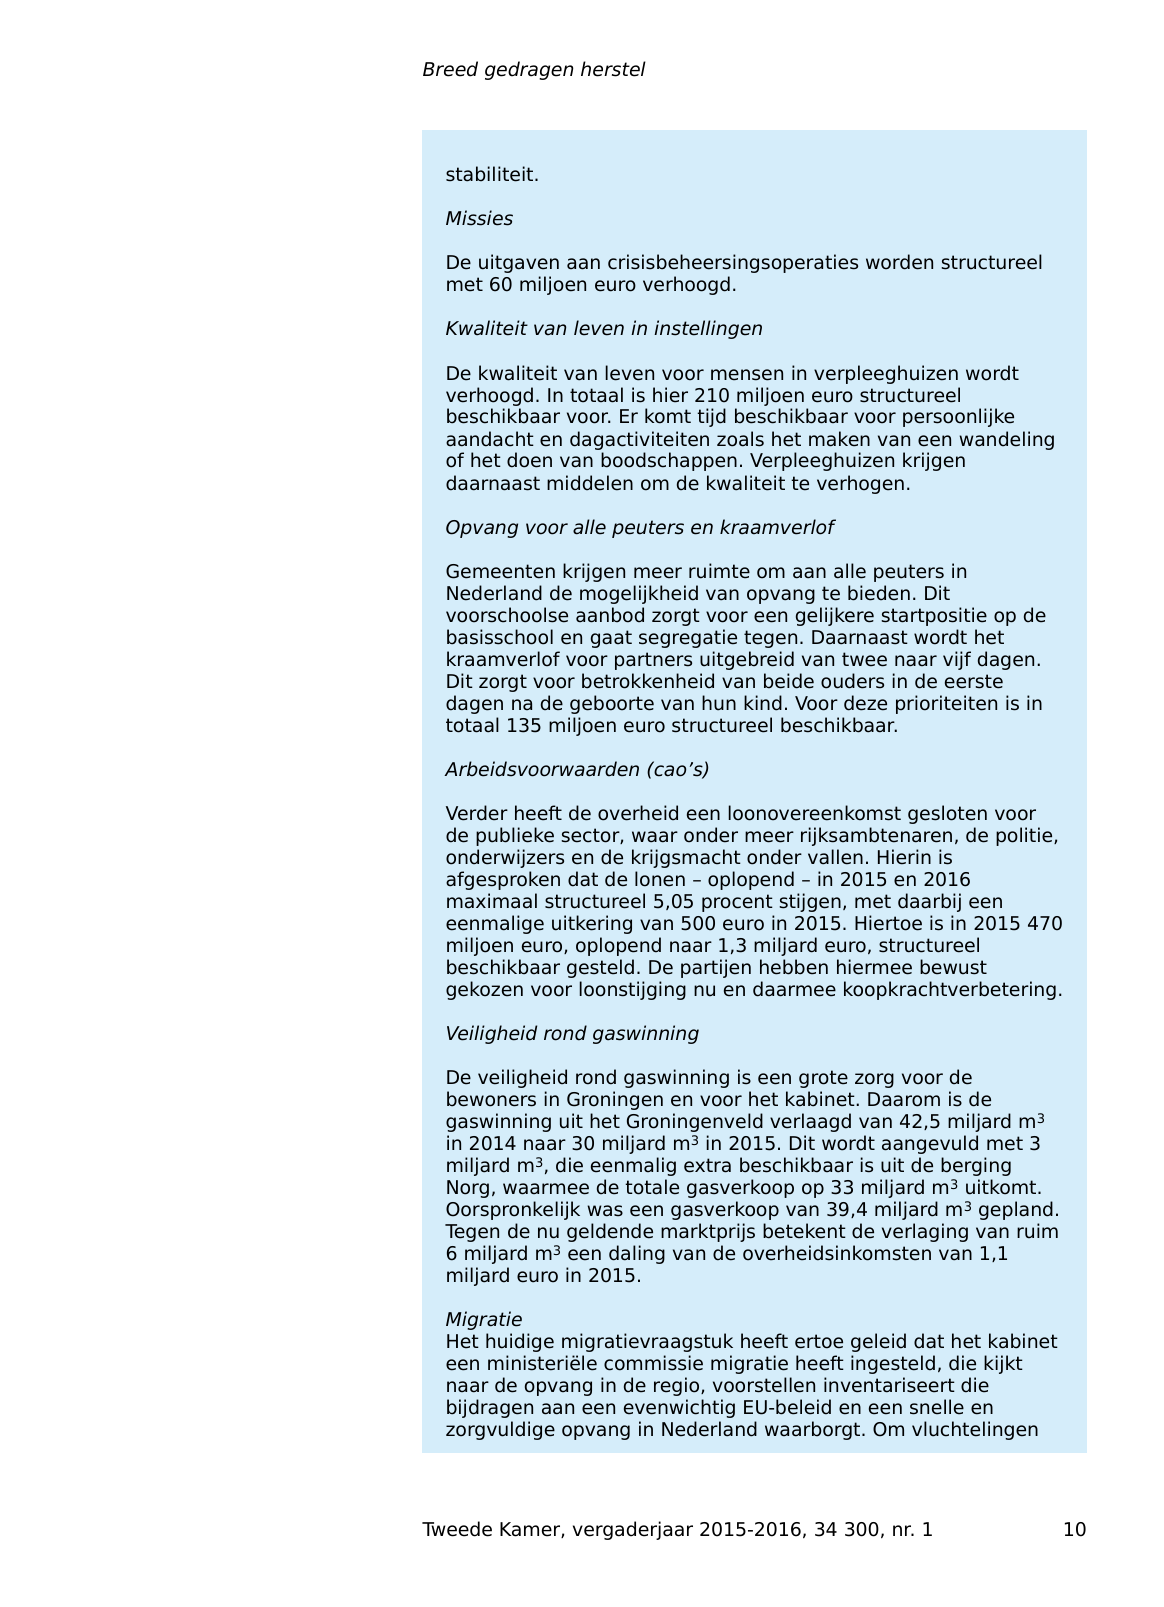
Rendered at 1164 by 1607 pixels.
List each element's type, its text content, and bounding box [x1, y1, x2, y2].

table_header stabiliteit. Missies De uitgaven aan crisisbeheersingsoperaties worden structureel met 60 miljoen euro verhoogd. Kwaliteit van leven in instellingen De kwaliteit van leven voor mensen in verpleeghuizen wordt verhoogd. In totaal is hier 210 miljoen euro structureel beschikbaar voor. Er komt tijd beschikbaar voor persoonlijke aandacht en dagactiviteiten zoals het maken van een wandeling of het doen van boodschappen. Verpleeghuizen krijgen daarnaast middelen om de kwaliteit te verhogen. Opvang voor alle peuters en kraamverlof Gemeenten krijgen meer ruimte om aan alle peuters in Nederland de mogelijkheid van opvang te bieden. Dit voorschoolse aanbod zorgt voor een gelijkere startpositie op de basisschool en gaat segregatie tegen. Daarnaast wordt het kraamverlof voor partners uitgebreid van twee naar vijf dagen. Dit zorgt voor betrokkenheid van beide ouders in de eerste dagen na de geboorte van hun kind. Voor deze prioriteiten is in totaal 135 miljoen euro structureel beschikbaar. Arbeidsvoorwaarden (cao’s) Verder heeft de overheid een loonovereenkomst gesloten voor de publieke sector, waar onder meer rijksambtenaren, de politie, onderwijzers en de krijgsmacht onder vallen. Hierin is afgesproken dat de lonen – oplopend – in 2015 en 2016 maximaal structureel 5,05 procent stijgen, met daarbij een eenmalige uitkering van 500 euro in 2015. Hiertoe is in 2015 470 miljoen euro, oplopend naar 1,3 miljard euro, structureel beschikbaar gesteld. De partijen hebben hiermee bewust gekozen voor loonstijging nu en daarmee koopkrachtverbetering. Veiligheid rond gaswinning De veiligheid rond gaswinning is een grote zorg voor de bewoners in Groningen en voor het kabinet. Daarom is de gaswinning uit het Groningenveld verlaagd van 42,5 miljard m3 in 2014 naar 30 miljard m3 in 2015. Dit wordt aangevuld met 3 miljard m3, die eenmalig extra beschikbaar is uit de berging Norg, waarmee de totale gasverkoop op 33 miljard m3 uitkomt. Oorspronkelijk was een gasverkoop van 39,4 miljard m3 gepland. Tegen de nu geldende marktprijs betekent de verlaging van ruim 6 miljard m3 een daling van de overheidsinkomsten van 1,1 miljard euro in 2015. Migratie Het huidige migratievraagstuk heeft ertoe geleid dat het kabinet een ministeriële commissie migratie heeft ingesteld, die kijkt naar de opvang in de regio, voorstellen inventariseert die bijdragen aan een evenwichtig EU-beleid en een snelle en zorgvuldige opvang in Nederland waarborgt. Om vluchtelingen [422, 130, 1087, 1453]
